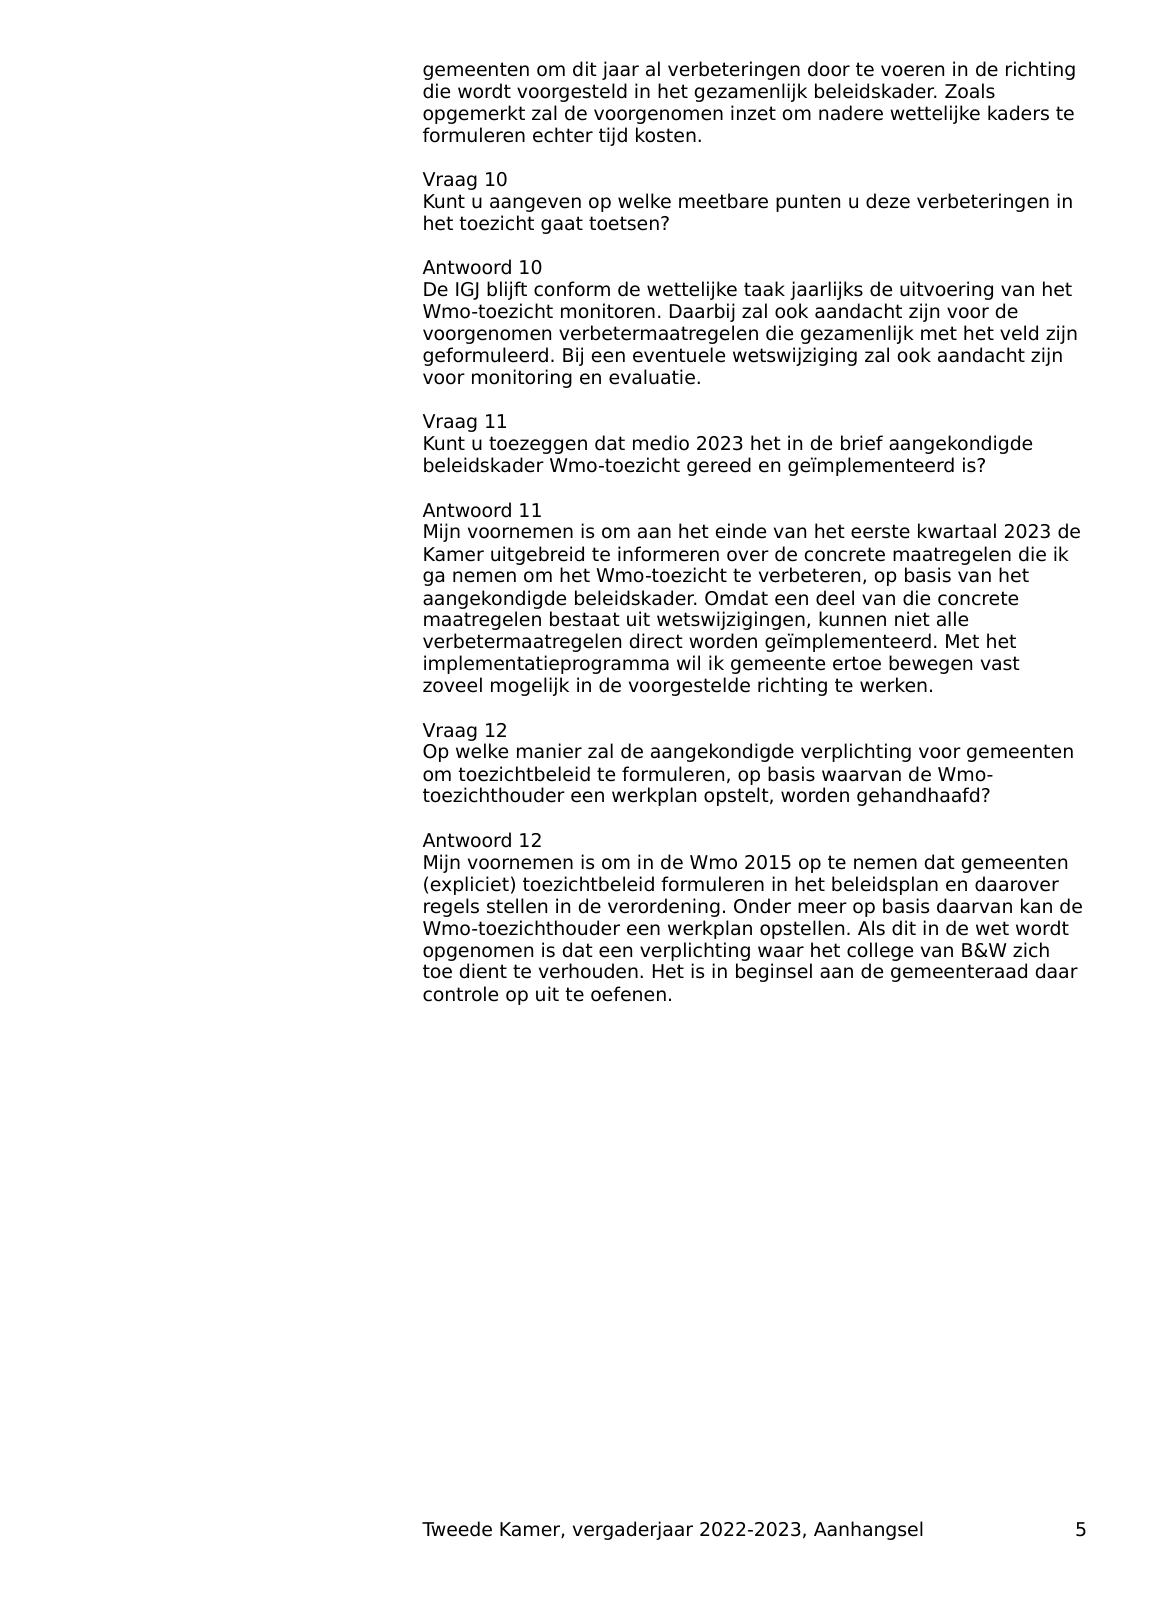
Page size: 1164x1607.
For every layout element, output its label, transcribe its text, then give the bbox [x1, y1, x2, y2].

text Antwoord 11 [422, 499, 1087, 521]
text Vraag 10 [422, 169, 1087, 191]
text Antwoord 10 [422, 257, 1087, 279]
text Vraag 11 [422, 411, 1087, 433]
text Op welke manier zal de aangekondigde verplichting voor gemeenten om toezichtbeleid te formuleren, op basis waarvan de Wmo-toezichthouder een werkplan opstelt, worden gehandhaafd? [422, 741, 1087, 807]
text Mijn voornemen is om in de Wmo 2015 op te nemen dat gemeenten (expliciet) toezichtbeleid formuleren in het beleidsplan en daarover regels stellen in de verordening. Onder meer op basis daarvan kan de Wmo-toezichthouder een werkplan opstellen. Als dit in de wet wordt opgenomen is dat een verplichting waar het college van B&W zich toe dient te verhouden. Het is in beginsel aan de gemeenteraad daar controle op uit te oefenen. [422, 852, 1087, 1005]
text Vraag 12 [422, 719, 1087, 741]
text De IGJ blijft conform de wettelijke taak jaarlijks de uitvoering van het Wmo-toezicht monitoren. Daarbij zal ook aandacht zijn voor de voorgenomen verbetermaatregelen die gezamenlijk met het veld zijn geformuleerd. Bij een eventuele wetswijziging zal ook aandacht zijn voor monitoring en evaluatie. [422, 279, 1087, 389]
text Mijn voornemen is om aan het einde van het eerste kwartaal 2023 de Kamer uitgebreid te informeren over de concrete maatregelen die ik ga nemen om het Wmo-toezicht te verbeteren, op basis van het aangekondigde beleidskader. Omdat een deel van die concrete maatregelen bestaat uit wetswijzigingen, kunnen niet alle verbetermaatregelen direct worden geïmplementeerd. Met het implementatieprogramma wil ik gemeente ertoe bewegen vast zoveel mogelijk in de voorgestelde richting te werken. [422, 521, 1087, 697]
text Kunt u aangeven op welke meetbare punten u deze verbeteringen in het toezicht gaat toetsen? [422, 191, 1087, 235]
text Kunt u toezeggen dat medio 2023 het in de brief aangekondigde beleidskader Wmo-toezicht gereed en geïmplementeerd is? [422, 433, 1087, 477]
text Antwoord 12 [422, 829, 1087, 852]
text gemeenten om dit jaar al verbeteringen door te voeren in de richting die wordt voorgesteld in het gezamenlijk beleidskader. Zoals opgemerkt zal de voorgenomen inzet om nadere wettelijke kaders te formuleren echter tijd kosten. [422, 59, 1087, 147]
